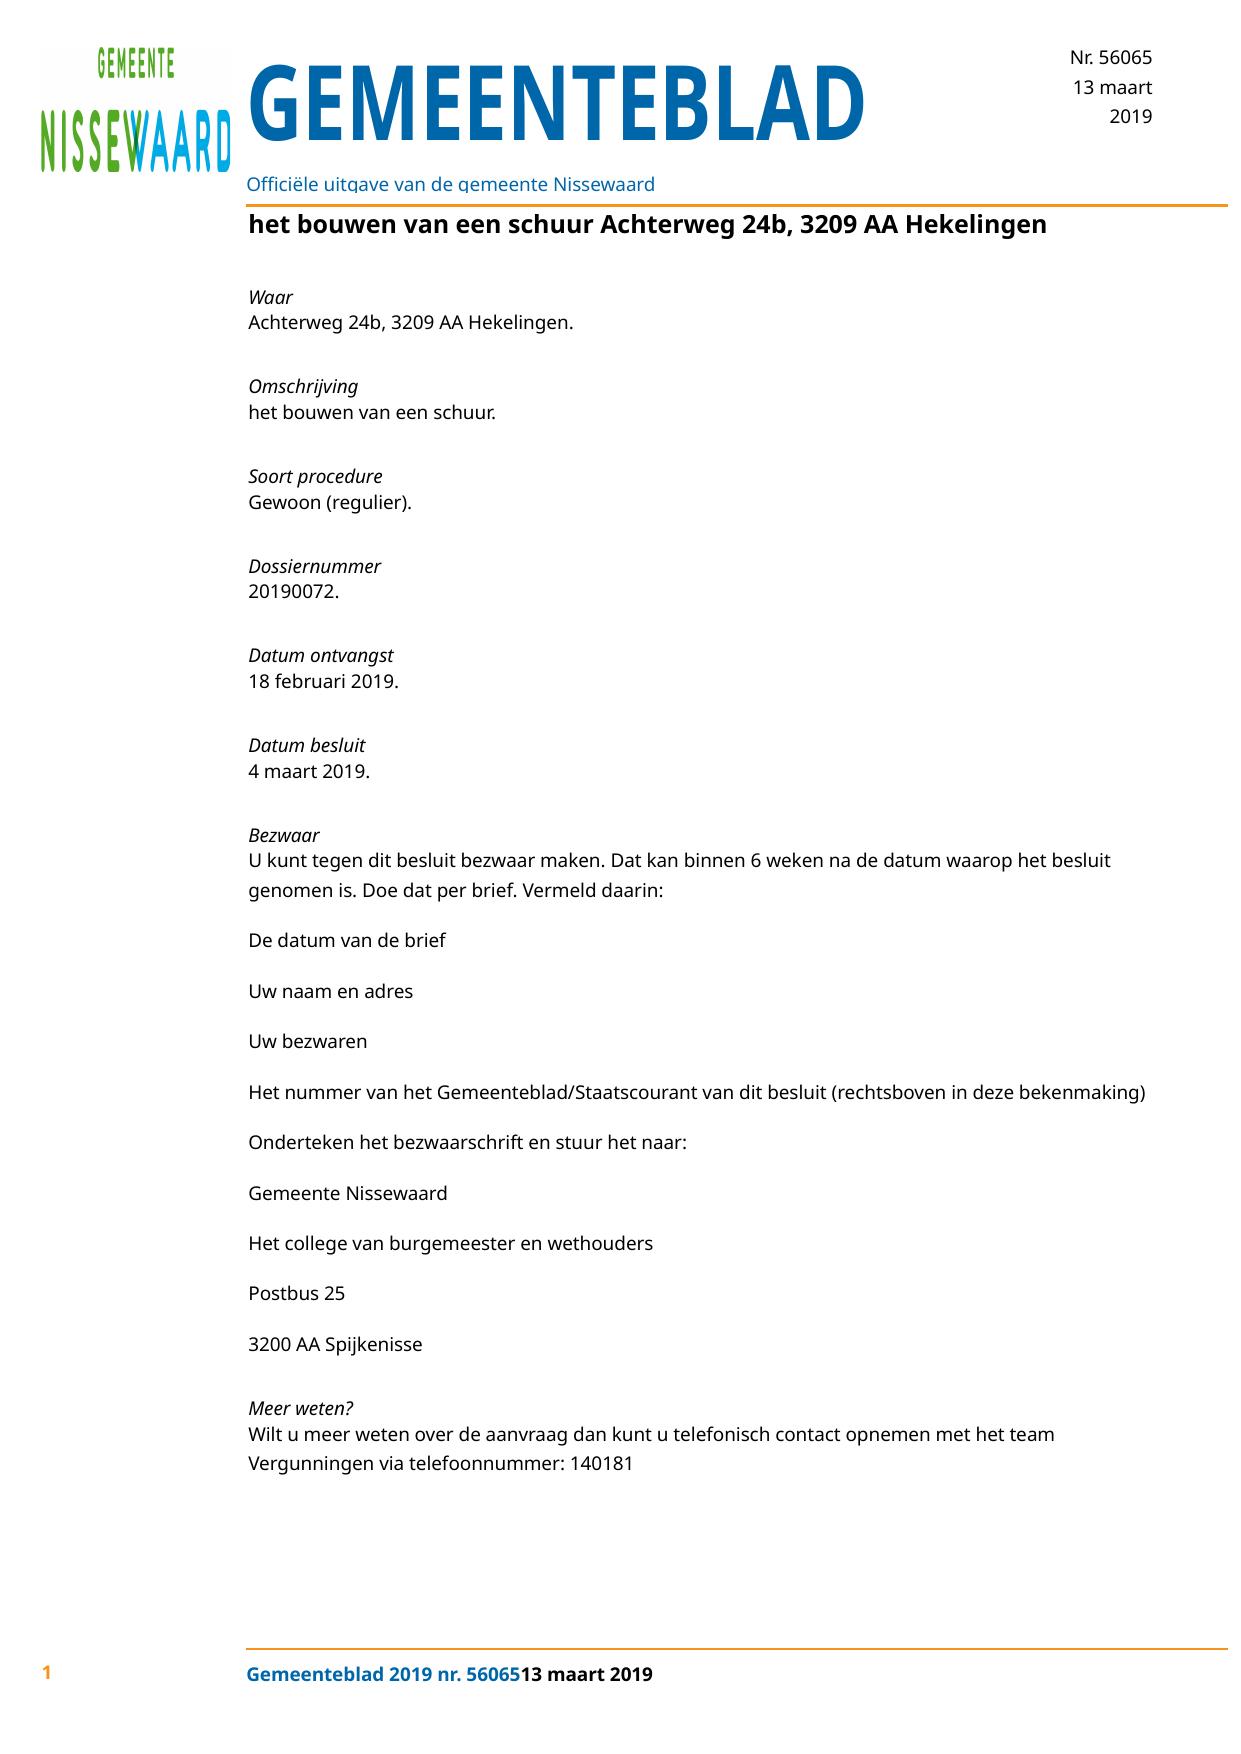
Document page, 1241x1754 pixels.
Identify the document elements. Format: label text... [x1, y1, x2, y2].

text Gemeente Nissewaard [248, 1180, 1152, 1206]
text Gewoon (regulier). [248, 489, 1152, 515]
picture [176, 157, 187, 172]
text Omschrijving [248, 373, 1152, 399]
text Postbus 25 [248, 1281, 1152, 1306]
text U kunt tegen dit besluit bezwaar maken. Dat kan binnen 6 weken na de datum waarop het besluit genomen is. Doe dat per brief. Vermeld daarin: [248, 848, 1152, 903]
picture [41, 47, 231, 172]
text 4 maart 2019. [248, 758, 1152, 784]
picture [200, 151, 206, 172]
text Het nummer van het Gemeenteblad/Staatscourant van dit besluit (rechtsboven in deze bekenmaking) [248, 1079, 1152, 1105]
text Uw bezwaren [248, 1028, 1152, 1054]
picture [222, 122, 227, 160]
text 3200 AA Spijkenisse [248, 1331, 1152, 1357]
text Het college van burgemeester en wethouders [248, 1230, 1152, 1256]
text Wilt u meer weten over de aanvraag dan kunt u telefonisch contact opnemen met het team Vergunningen via telefoonnummer: 140181 [248, 1421, 1152, 1476]
text Waar [248, 284, 1152, 309]
text Soort procedure [248, 463, 1152, 489]
text het bouwen van een schuur Achterweg 24b, 3209 AA Hekelingen [248, 207, 1152, 241]
picture [201, 122, 206, 138]
text Meer weten? [248, 1395, 1152, 1421]
text Uw naam en adres [248, 978, 1152, 1004]
text Datum ontvangst [248, 643, 1152, 668]
text Bezwaar [248, 822, 1152, 848]
picture [154, 157, 165, 172]
text 20190072. [248, 579, 1152, 604]
text De datum van de brief [248, 928, 1152, 953]
text Onderteken het bezwaarschrift en stuur het naar: [248, 1129, 1152, 1155]
text Achterweg 24b, 3209 AA Hekelingen. [248, 309, 1152, 335]
text het bouwen van een schuur. [248, 399, 1152, 425]
text Dossiernummer [248, 553, 1152, 579]
text Datum besluit [248, 732, 1152, 758]
text 18 februari 2019. [248, 668, 1152, 694]
